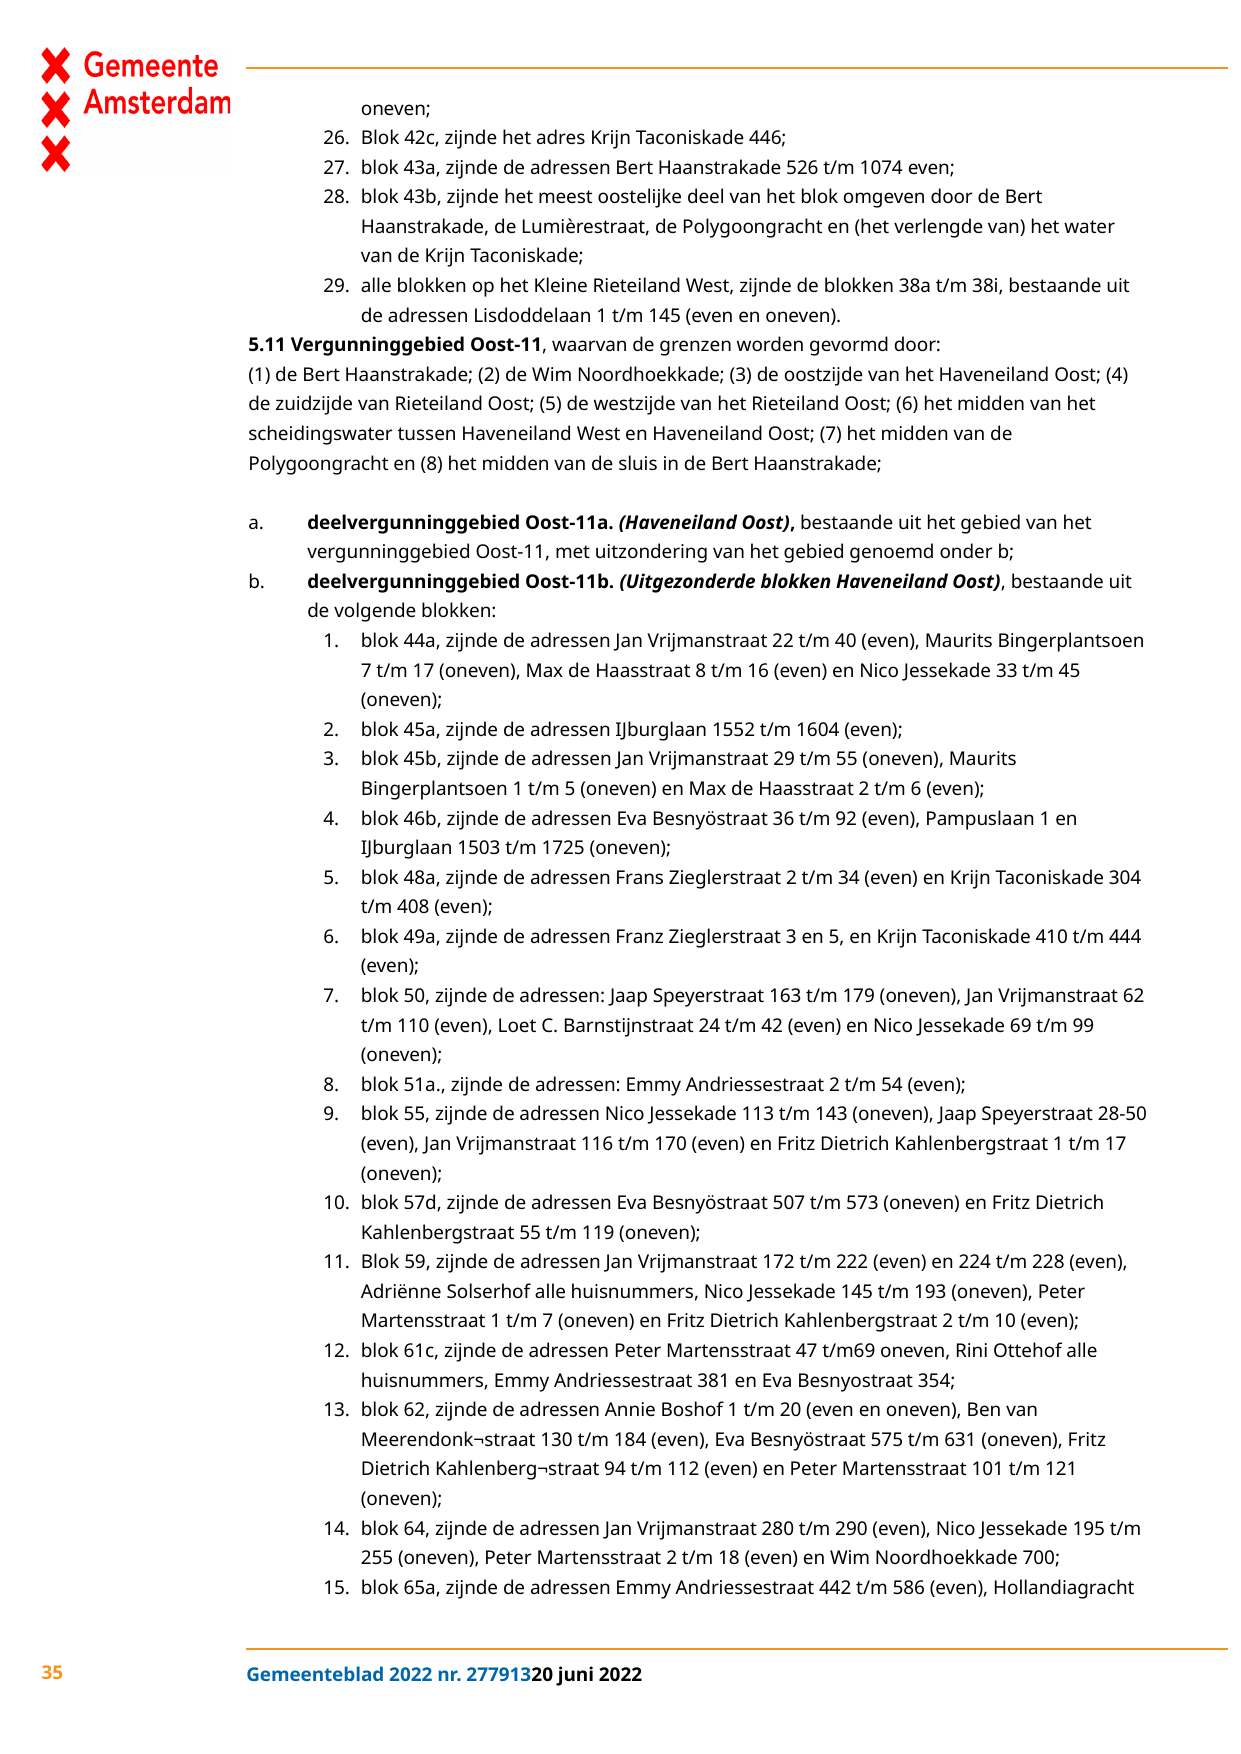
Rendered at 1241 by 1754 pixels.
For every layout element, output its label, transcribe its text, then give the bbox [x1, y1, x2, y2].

list blok 55, zijnde de adressen Nico Jessekade 113 t/m 143 (oneven), Jaap Speyerstraat 28-50 (even), Jan Vrijmanstraat 116 t/m 170 (even) en Fritz Dietrich Kahlenbergstraat 1 t/m 17 (oneven); [323, 1101, 1152, 1186]
list Blok 42c, zijnde het adres Krijn Taconiskade 446; [323, 124, 1152, 150]
list blok 61c, zijnde de adressen Peter Martensstraat 47 t/m69 oneven, Rini Ottehof alle huisnummers, Emmy Andriessestraat 381 en Eva Besnyostraat 354; [323, 1337, 1152, 1393]
list deelvergunninggebied Oost-11b. (Uitgezonderde blokken Haveneiland Oost), bestaande uit de volgende blokken: [248, 568, 1152, 623]
list blok 48a, zijnde de adressen Frans Zieglerstraat 2 t/m 34 (even) en Krijn Taconiskade 304 t/m 408 (even); [323, 864, 1152, 919]
text (1) de Bert Haanstrakade; (2) de Wim Noordhoekkade; (3) de oostzijde van het Haveneiland Oost; (4) de zuidzijde van Rieteiland Oost; (5) de westzijde van het Rieteiland Oost; (6) het midden van het scheidingswater tussen Haveneiland West en Haveneiland Oost; (7) het midden van de Polygoongracht en (8) het midden van de sluis in de Bert Haanstrakade; [248, 361, 1152, 476]
list deelvergunninggebied Oost-11a. (Haveneiland Oost), bestaande uit het gebied van het vergunninggebied Oost-11, met uitzondering van het gebied genoemd onder b; [248, 509, 1152, 564]
list blok 49a, zijnde de adressen Franz Zieglerstraat 3 en 5, en Krijn Taconiskade 410 t/m 444 (even); [323, 923, 1152, 978]
list blok 64, zijnde de adressen Jan Vrijmanstraat 280 t/m 290 (even), Nico Jessekade 195 t/m 255 (oneven), Peter Martensstraat 2 t/m 18 (even) en Wim Noordhoekkade 700; [323, 1515, 1152, 1570]
list blok 65a, zijnde de adressen Emmy Andriessestraat 442 t/m 586 (even), Hollandiagracht [323, 1574, 1152, 1600]
list blok 50, zijnde de adressen: Jaap Speyerstraat 163 t/m 179 (oneven), Jan Vrijmanstraat 62 t/m 110 (even), Loet C. Barnstijnstraat 24 t/m 42 (even) en Nico Jessekade 69 t/m 99 (oneven); [323, 982, 1152, 1067]
list blok 45b, zijnde de adressen Jan Vrijmanstraat 29 t/m 55 (oneven), Maurits Bingerplantsoen 1 t/m 5 (oneven) en Max de Haasstraat 2 t/m 6 (even); [323, 746, 1152, 801]
text 5.11 Vergunninggebied Oost-11, waarvan de grenzen worden gevormd door: [248, 331, 1152, 357]
list blok 45a, zijnde de adressen IJburglaan 1552 t/m 1604 (even); [323, 716, 1152, 742]
list blok 43a, zijnde de adressen Bert Haanstrakade 526 t/m 1074 even; [323, 154, 1152, 180]
list blok 46b, zijnde de adressen Eva Besnyöstraat 36 t/m 92 (even), Pampuslaan 1 en IJburglaan 1503 t/m 1725 (oneven); [323, 805, 1152, 860]
list oneven; [323, 95, 1152, 121]
list blok 62, zijnde de adressen Annie Boshof 1 t/m 20 (even en oneven), Ben van Meerendonk¬straat 130 t/m 184 (even), Eva Besnyöstraat 575 t/m 631 (oneven), Fritz Dietrich Kahlenberg¬straat 94 t/m 112 (even) en Peter Martensstraat 101 t/m 121 (oneven); [323, 1396, 1152, 1511]
picture [41, 47, 231, 172]
list blok 44a, zijnde de adressen Jan Vrijmanstraat 22 t/m 40 (even), Maurits Bingerplantsoen 7 t/m 17 (oneven), Max de Haasstraat 8 t/m 16 (even) en Nico Jessekade 33 t/m 45 (oneven); [323, 627, 1152, 712]
list Blok 59, zijnde de adressen Jan Vrijmanstraat 172 t/m 222 (even) en 224 t/m 228 (even), Adriënne Solserhof alle huisnummers, Nico Jessekade 145 t/m 193 (oneven), Peter Martensstraat 1 t/m 7 (oneven) en Fritz Dietrich Kahlenbergstraat 2 t/m 10 (even); [323, 1248, 1152, 1333]
list alle blokken op het Kleine Rieteiland West, zijnde de blokken 38a t/m 38i, bestaande uit de adressen Lisdoddelaan 1 t/m 145 (even en oneven). [323, 272, 1152, 328]
list blok 43b, zijnde het meest oostelijke deel van het blok omgeven door de Bert Haanstrakade, de Lumièrestraat, de Polygoongracht en (het verlengde van) het water van de Krijn Taconiskade; [323, 183, 1152, 268]
list blok 51a., zijnde de adressen: Emmy Andriessestraat 2 t/m 54 (even); [323, 1071, 1152, 1097]
list blok 57d, zijnde de adressen Eva Besnyöstraat 507 t/m 573 (oneven) en Fritz Dietrich Kahlenbergstraat 55 t/m 119 (oneven); [323, 1189, 1152, 1245]
